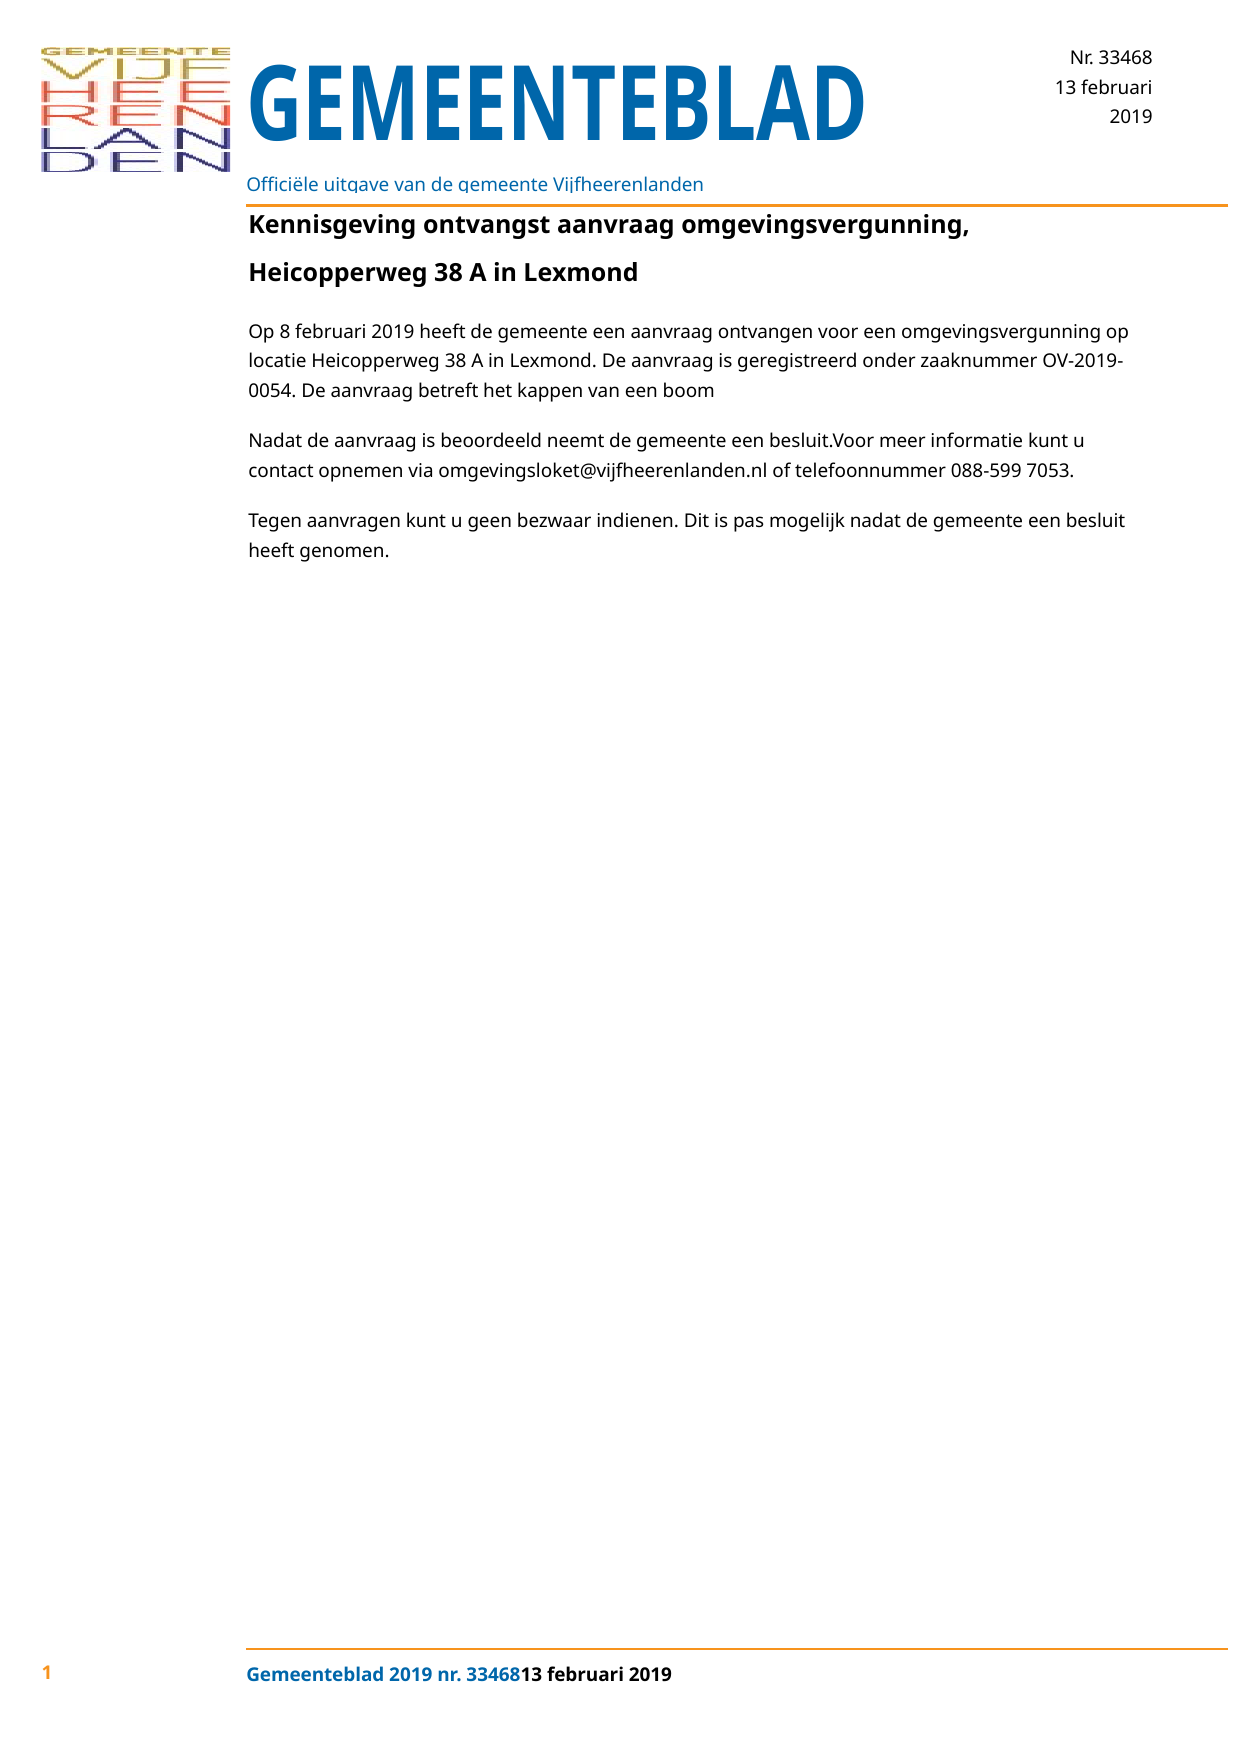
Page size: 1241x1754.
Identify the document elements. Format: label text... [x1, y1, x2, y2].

text Kennisgeving ontvangst aanvraag omgevingsvergunning, Heicopperweg 38 A in Lexmond [248, 207, 1152, 288]
picture [41, 47, 231, 172]
text Nadat de aanvraag is beoordeeld neemt de gemeente een besluit.Voor meer informatie kunt u contact opnemen via omgevingsloket@vijfheerenlanden.nl of telefoonnummer 088-599 7053. [248, 427, 1152, 483]
text Op 8 februari 2019 heeft de gemeente een aanvraag ontvangen voor een omgevingsvergunning op locatie Heicopperweg 38 A in Lexmond. De aanvraag is geregistreerd onder zaaknummer OV-2019-0054. De aanvraag betreft het kappen van een boom [248, 318, 1152, 403]
text Tegen aanvragen kunt u geen bezwaar indienen. Dit is pas mogelijk nadat de gemeente een besluit heeft genomen. [248, 507, 1152, 563]
